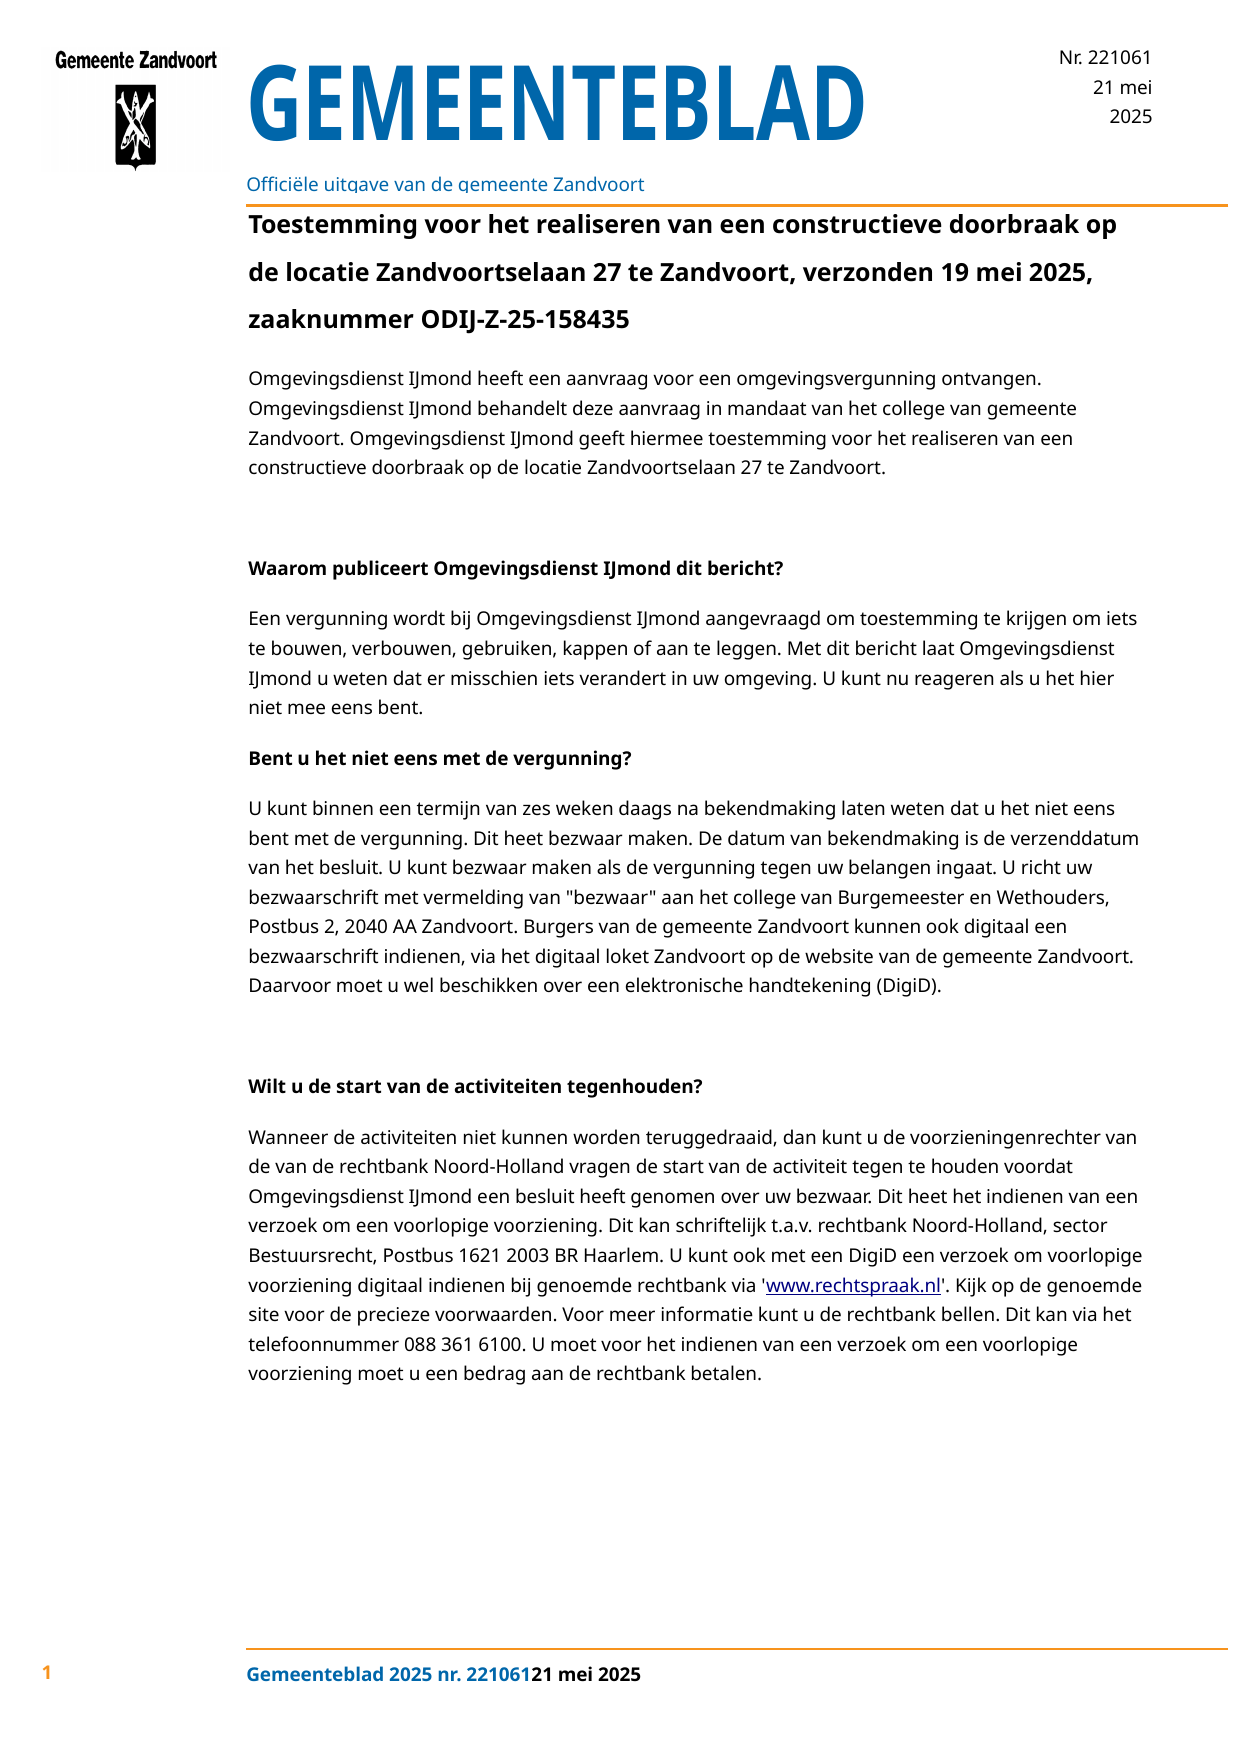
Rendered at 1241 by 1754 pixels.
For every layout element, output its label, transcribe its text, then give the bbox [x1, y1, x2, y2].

text Omgevingsdienst IJmond heeft een aanvraag voor een omgevingsvergunning ontvangen. Omgevingsdienst IJmond behandelt deze aanvraag in mandaat van het college van gemeente Zandvoort. Omgevingsdienst IJmond geeft hiermee toestemming voor het realiseren van een constructieve doorbraak op de locatie Zandvoortselaan 27 te Zandvoort. [248, 366, 1152, 480]
text Toestemming voor het realiseren van een constructieve doorbraak op de locatie Zandvoortselaan 27 te Zandvoort, verzonden 19 mei 2025, zaaknummer ODIJ-Z-25-158435 [248, 207, 1152, 336]
text Wanneer de activiteiten niet kunnen worden teruggedraaid, dan kunt u de voorzieningenrechter van de van de rechtbank Noord-Holland vragen de start van de activiteit tegen te houden voordat Omgevingsdienst IJmond een besluit heeft genomen over uw bezwaar. Dit heet het indienen van een verzoek om een voorlopige voorziening. Dit kan schriftelijk t.a.v. rechtbank Noord-Holland, sector Bestuursrecht, Postbus 1621 2003 BR Haarlem. U kunt ook met een DigiD een verzoek om voorlopige voorziening digitaal indienen bij genoemde rechtbank via 'www.rechtspraak.nl'. Kijk op de genoemde site voor de precieze voorwaarden. Voor meer informatie kunt u de rechtbank bellen. Dit kan via het telefoonnummer 088 361 6100. U moet voor het indienen van een verzoek om een voorlopige voorziening moet u een bedrag aan de rechtbank betalen. [248, 1124, 1152, 1386]
picture [41, 47, 231, 172]
text U kunt binnen een termijn van zes weken daags na bekendmaking laten weten dat u het niet eens bent met de vergunning. Dit heet bezwaar maken. De datum van bekendmaking is de verzenddatum van het besluit. U kunt bezwaar maken als de vergunning tegen uw belangen ingaat. U richt uw bezwaarschrift met vermelding van "bezwaar" aan het college van Burgemeester en Wethouders, Postbus 2, 2040 AA Zandvoort. Burgers van de gemeente Zandvoort kunnen ook digitaal een bezwaarschrift indienen, via het digitaal loket Zandvoort op de website van de gemeente Zandvoort. Daarvoor moet u wel beschikken over een elektronische handtekening (DigiD). [248, 795, 1152, 998]
text Waarom publiceert Omgevingsdienst IJmond dit bericht? [248, 555, 1152, 581]
text Een vergunning wordt bij Omgevingsdienst IJmond aangevraagd om toestemming te krijgen om iets te bouwen, verbouwen, gebruiken, kappen of aan te leggen. Met dit bericht laat Omgevingsdienst IJmond u weten dat er misschien iets verandert in uw omgeving. U kunt nu reageren als u het hier niet mee eens bent. [248, 606, 1152, 720]
text Wilt u de start van de activiteiten tegenhouden? [248, 1073, 1152, 1099]
text Bent u het niet eens met de vergunning? [248, 745, 1152, 770]
